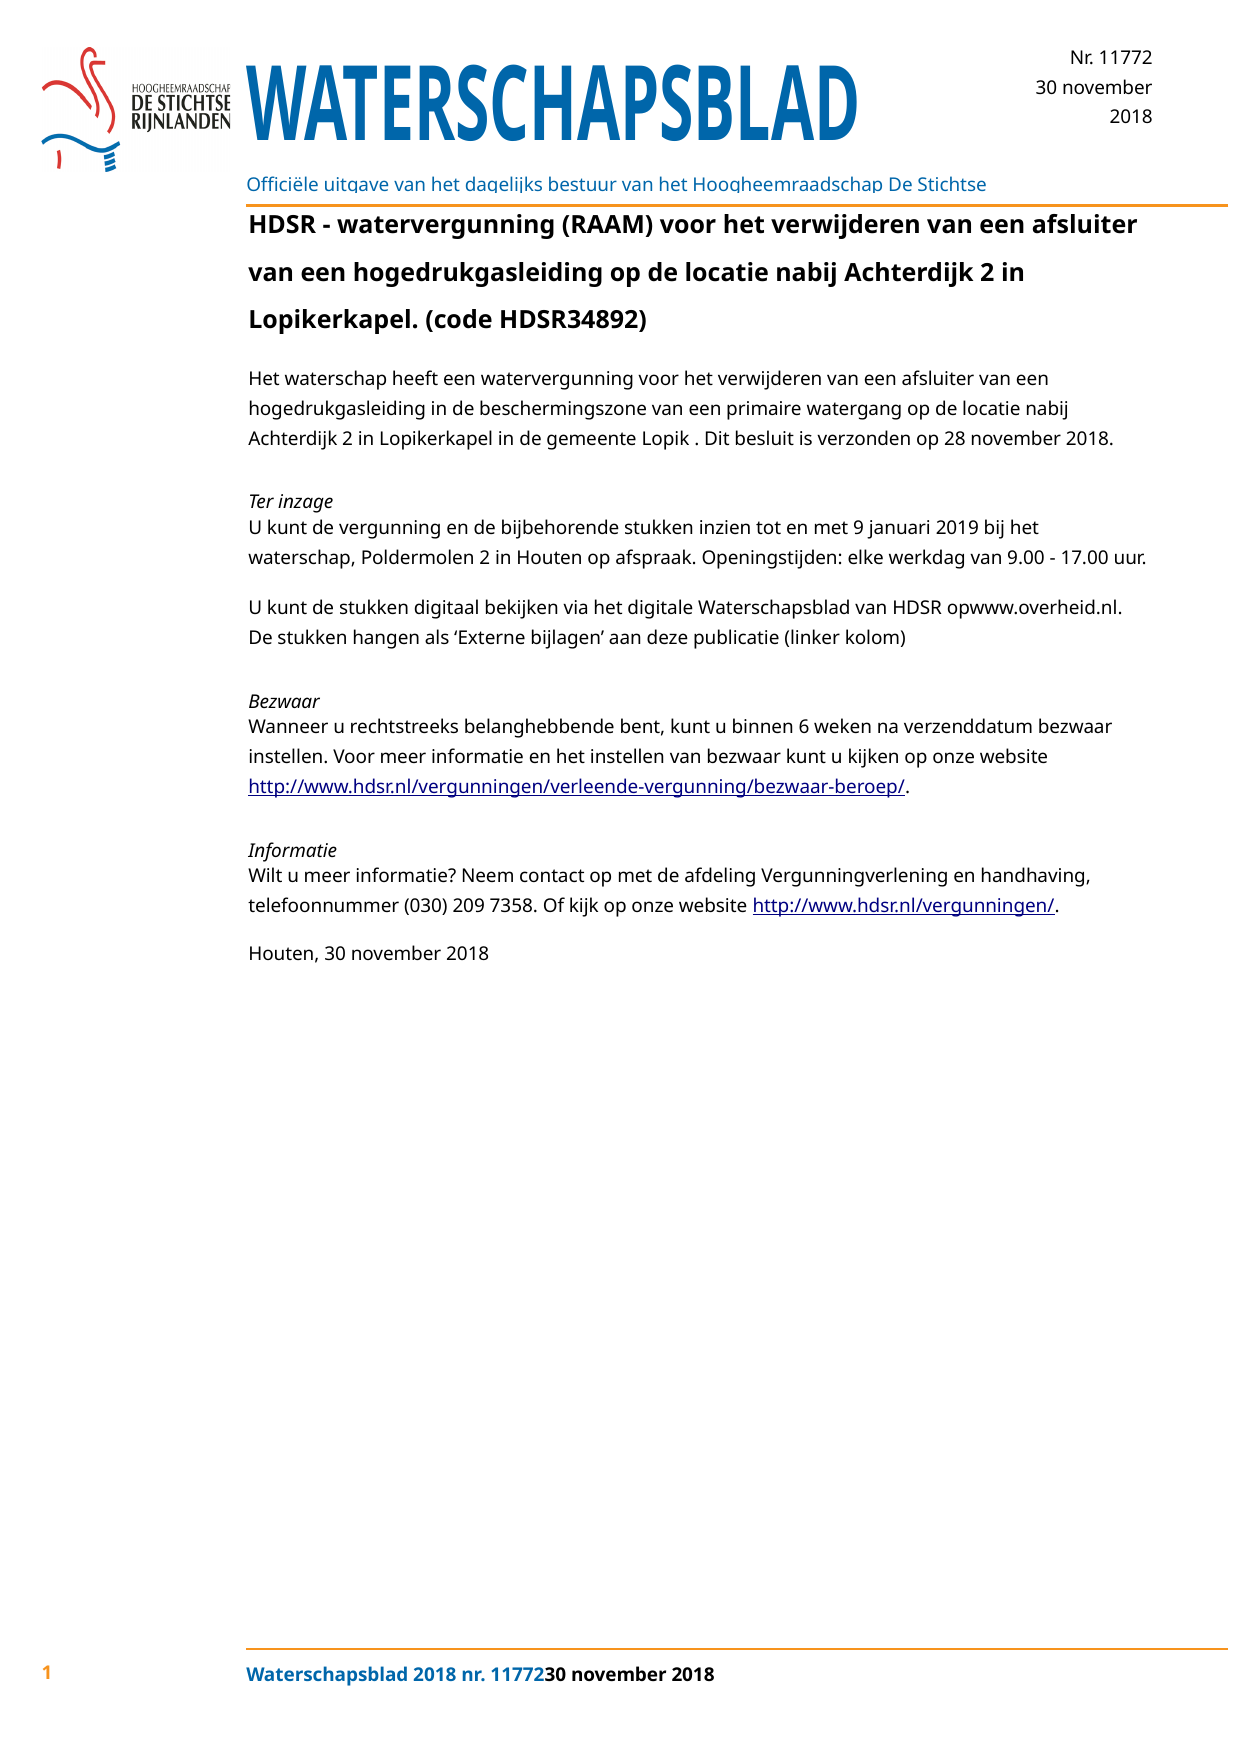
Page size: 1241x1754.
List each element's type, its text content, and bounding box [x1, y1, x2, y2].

picture [41, 47, 231, 172]
text Informatie [248, 837, 1152, 862]
text Houten, 30 november 2018 [248, 940, 1152, 966]
text Wilt u meer informatie? Neem contact op met de afdeling Vergunningverlening en handhaving, telefoonnummer (030) 209 7358. Of kijk op onze website http://www.hdsr.nl/vergunningen/. [248, 862, 1152, 918]
text HDSR - watervergunning (RAAM) voor het verwijderen van een afsluiter van een hogedrukgasleiding op de locatie nabij Achterdijk 2 in Lopikerkapel. (code HDSR34892) [248, 207, 1152, 336]
text Het waterschap heeft een watervergunning voor het verwijderen van een afsluiter van een hogedrukgasleiding in de beschermingszone van een primaire watergang op de locatie nabij Achterdijk 2 in Lopikerkapel in de gemeente Lopik . Dit besluit is verzonden op 28 november 2018. [248, 366, 1152, 450]
text Ter inzage [248, 489, 1152, 514]
text U kunt de vergunning en de bijbehorende stukken inzien tot en met 9 januari 2019 bij het waterschap, Poldermolen 2 in Houten op afspraak. Openingstijden: elke werkdag van 9.00 - 17.00 uur. [248, 514, 1152, 570]
text U kunt de stukken digitaal bekijken via het digitale Waterschapsblad van HDSR opwww.overheid.nl. De stukken hangen als ‘Externe bijlagen’ aan deze publicatie (linker kolom) [248, 594, 1152, 650]
text Bezwaar [248, 688, 1152, 714]
text Wanneer u rechtstreeks belanghebbende bent, kunt u binnen 6 weken na verzenddatum bezwaar instellen. Voor meer informatie en het instellen van bezwaar kunt u kijken op onze website http://www.hdsr.nl/vergunningen/verleende-vergunning/bezwaar-beroep/. [248, 714, 1152, 798]
